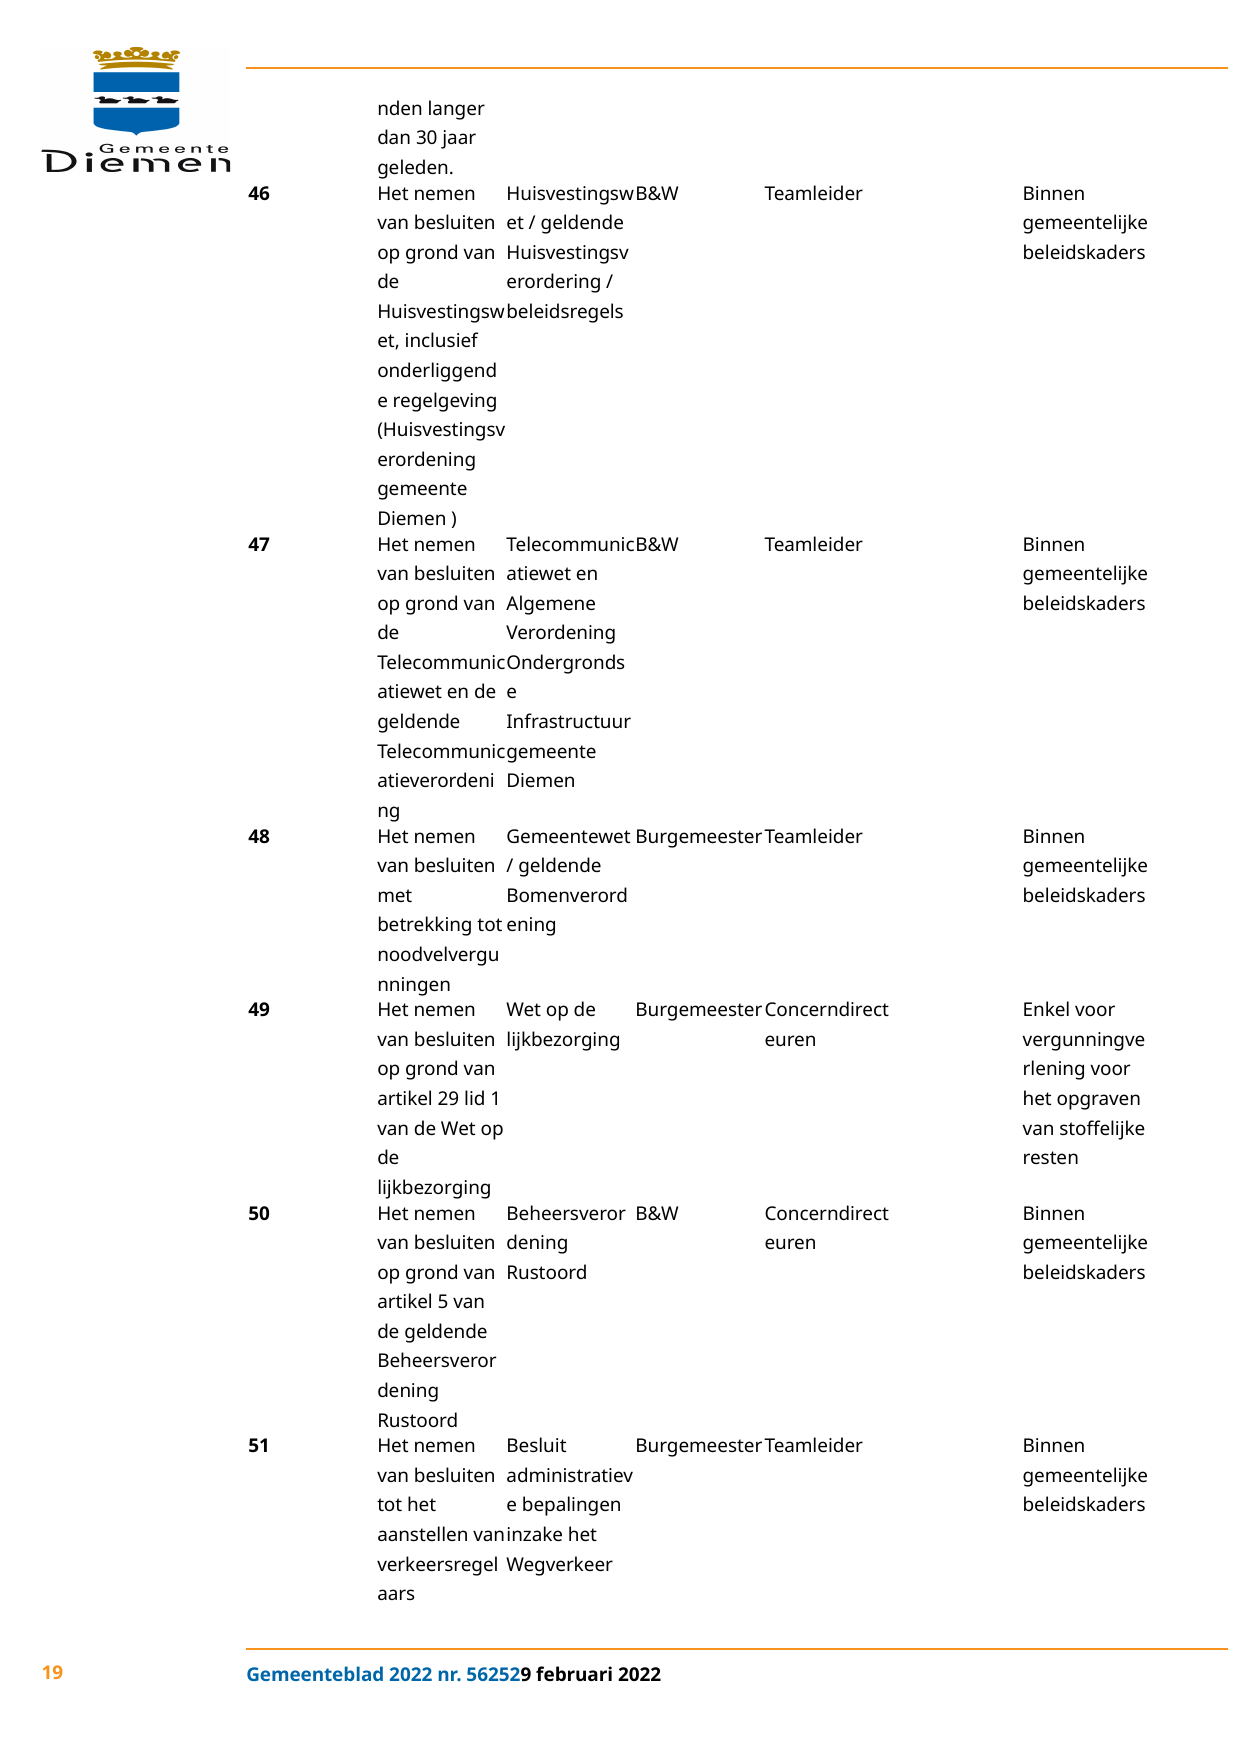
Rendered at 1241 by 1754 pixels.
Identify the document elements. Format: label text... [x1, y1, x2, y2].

table_cell [764, 95, 893, 180]
table_cell Het nemen van besluiten op grond van artikel 5 van de geldende Beheersverordening Rustoord [377, 1200, 506, 1432]
table_cell Teamleider [764, 180, 893, 531]
picture [41, 47, 231, 172]
table_cell Het nemen van besluiten tot het aanstellen van verkeersregelaars [377, 1433, 506, 1606]
table_cell Enkel voor vergunningverlening voor het opgraven van stoffelijke resten [1023, 996, 1152, 1200]
table_cell Binnen gemeentelijke beleidskaders [1023, 531, 1152, 823]
table_cell [894, 1200, 1022, 1432]
table_cell Gemeentewet / geldende Bomenverordening [506, 823, 635, 996]
table_cell 47 [248, 531, 377, 823]
table_cell [894, 95, 1022, 180]
table_cell nden langer dan 30 jaar geleden. [377, 95, 506, 180]
table_cell Teamleider [764, 1433, 893, 1606]
table_cell Concerndirecteuren [764, 1200, 893, 1432]
table_cell Binnen gemeentelijke beleidskaders [1023, 823, 1152, 996]
table_cell Binnen gemeentelijke beleidskaders [1023, 180, 1152, 531]
table_cell [894, 1433, 1022, 1606]
table_cell B&W [635, 531, 764, 823]
table_cell [506, 95, 635, 180]
table_cell [635, 95, 764, 180]
table_cell 50 [248, 1200, 377, 1432]
table_cell [248, 95, 377, 180]
table_cell Het nemen van besluiten op grond van de Telecommunicatiewet en de geldende Telecommunicatieverordening [377, 531, 506, 823]
table_cell Het nemen van besluiten met betrekking tot noodvelvergunningen [377, 823, 506, 996]
table_cell 49 [248, 996, 377, 1200]
table_cell Binnen gemeentelijke beleidskaders [1023, 1433, 1152, 1606]
table_cell [894, 531, 1022, 823]
table_cell Telecommunicatiewet en Algemene Verordening Ondergrondse Infrastructuurgemeente Diemen [506, 531, 635, 823]
table_cell Concerndirecteuren [764, 996, 893, 1200]
table_cell 48 [248, 823, 377, 996]
table_cell Het nemen van besluiten op grond van de Huisvestingswet, inclusief onderliggende regelgeving (Huisvestingsverordening gemeente Diemen ) [377, 180, 506, 531]
table_cell 46 [248, 180, 377, 531]
table_cell 51 [248, 1433, 377, 1606]
table_cell [894, 996, 1022, 1200]
table_cell Teamleider [764, 823, 893, 996]
table_cell Beheersverordening Rustoord [506, 1200, 635, 1432]
table_cell [1023, 95, 1152, 180]
table_cell Binnen gemeentelijke beleidskaders [1023, 1200, 1152, 1432]
table_cell Burgemeester [635, 1433, 764, 1606]
table_cell Het nemen van besluiten op grond van artikel 29 lid 1 van de Wet op de lijkbezorging [377, 996, 506, 1200]
table_cell Burgemeester [635, 996, 764, 1200]
table_cell Teamleider [764, 531, 893, 823]
table_cell B&W [635, 180, 764, 531]
table_cell [894, 180, 1022, 531]
table_cell Burgemeester [635, 823, 764, 996]
table_cell Besluit administratieve bepalingen inzake het Wegverkeer [506, 1433, 635, 1606]
table_cell [894, 823, 1022, 996]
table_cell Huisvestingswet / geldende Huisvestingsverordering / beleidsregels [506, 180, 635, 531]
table_cell B&W [635, 1200, 764, 1432]
table_cell Wet op de lijkbezorging [506, 996, 635, 1200]
